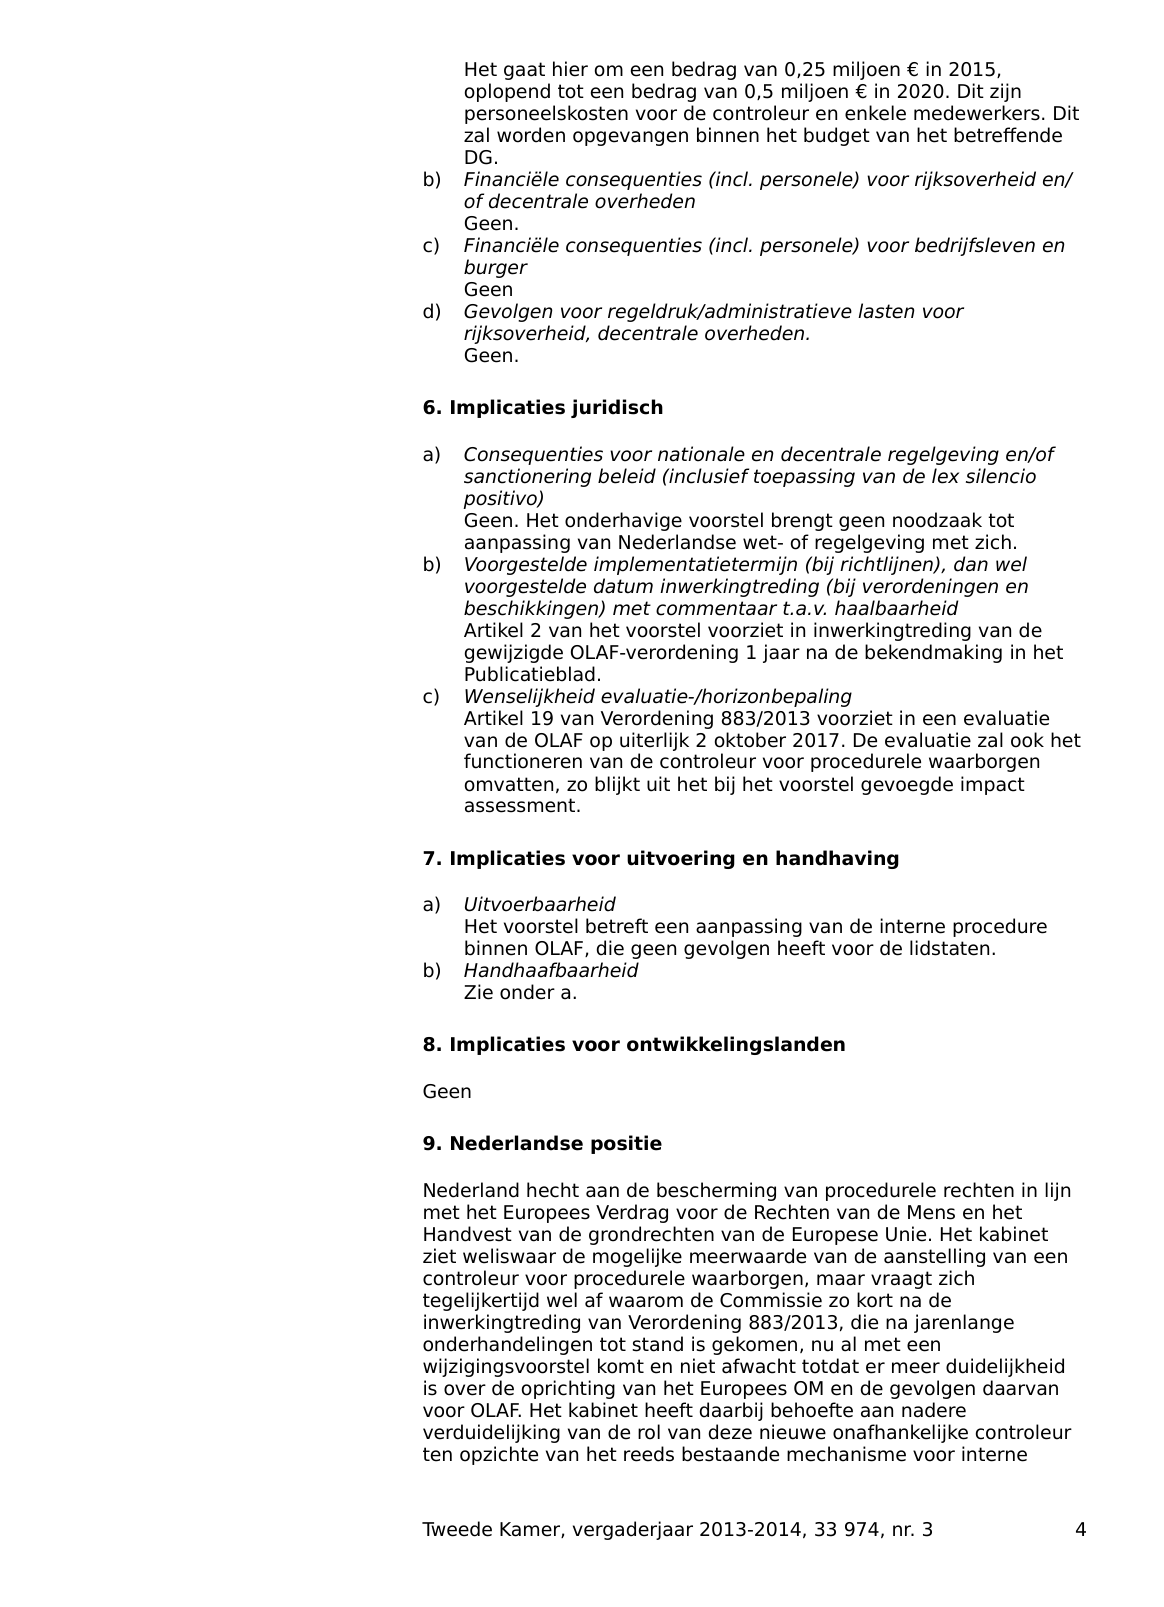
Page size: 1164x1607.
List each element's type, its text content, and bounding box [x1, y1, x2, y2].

subtitle 8. Implicaties voor ontwikkelingslanden [422, 1034, 1087, 1056]
text a) Consequenties voor nationale en decentrale regelgeving en/of sanctionering beleid (inclusief toepassing van de lex silencio positivo) [422, 444, 1087, 510]
text Zie onder a. [464, 982, 1087, 1004]
subtitle 7. Implicaties voor uitvoering en handhaving [422, 847, 1087, 869]
text Het voorstel betreft een aanpassing van de interne procedure binnen OLAF, die geen gevolgen heeft voor de lidstaten. [464, 916, 1087, 960]
text Geen. [464, 213, 1087, 235]
text c) Wenselijkheid evaluatie-/horizonbepaling [422, 686, 1087, 707]
text d) Gevolgen voor regeldruk/administratieve lasten voor rijksoverheid, decentrale overheden. [422, 301, 1087, 345]
text Geen [464, 279, 1087, 301]
text b) Voorgestelde implementatietermijn (bij richtlijnen), dan wel voorgestelde datum inwerkingtreding (bij verordeningen en beschikkingen) met commentaar t.a.v. haalbaarheid [422, 554, 1087, 619]
text Geen. [464, 345, 1087, 367]
subtitle 6. Implicaties juridisch [422, 397, 1087, 419]
text Artikel 2 van het voorstel voorziet in inwerkingtreding van de gewijzigde OLAF-verordening 1 jaar na de bekendmaking in het Publicatieblad. [464, 619, 1087, 686]
text Geen. Het onderhavige voorstel brengt geen noodzaak tot aanpassing van Nederlandse wet- of regelgeving met zich. [464, 510, 1087, 554]
subtitle 9. Nederlandse positie [422, 1133, 1087, 1155]
text b) Financiële consequenties (incl. personele) voor rijksoverheid en/ of decentrale overheden [422, 169, 1087, 213]
text Nederland hecht aan de bescherming van procedurele rechten in lijn met het Europees Verdrag voor de Rechten van de Mens en het Handvest van de grondrechten van de Europese Unie. Het kabinet ziet weliswaar de mogelijke meerwaarde van de aanstelling van een controleur voor procedurele waarborgen, maar vraagt zich tegelijkertijd wel af waarom de Commissie zo kort na de inwerkingtreding van Verordening 883/2013, die na jarenlange onderhandelingen tot stand is gekomen, nu al met een wijzigingsvoorstel komt en niet afwacht totdat er meer duidelijkheid is over de oprichting van het Europees OM en de gevolgen daarvan voor OLAF. Het kabinet heeft daarbij behoefte aan nadere verduidelijking van de rol van deze nieuwe onafhankelijke controleur ten opzichte van het reeds bestaande mechanisme voor interne [422, 1180, 1087, 1466]
text b) Handhaafbaarheid [422, 960, 1087, 982]
text Artikel 19 van Verordening 883/2013 voorziet in een evaluatie van de OLAF op uiterlijk 2 oktober 2017. De evaluatie zal ook het functioneren van de controleur voor procedurele waarborgen omvatten, zo blijkt uit het bij het voorstel gevoegde impact assessment. [464, 707, 1087, 817]
text c) Financiële consequenties (incl. personele) voor bedrijfsleven en burger [422, 235, 1087, 279]
text a) Uitvoerbaarheid [422, 894, 1087, 916]
text Het gaat hier om een bedrag van 0,25 miljoen € in 2015, oplopend tot een bedrag van 0,5 miljoen € in 2020. Dit zijn personeelskosten voor de controleur en enkele medewerkers. Dit zal worden opgevangen binnen het budget van het betreffende DG. [464, 59, 1087, 169]
text Geen [422, 1081, 1087, 1103]
